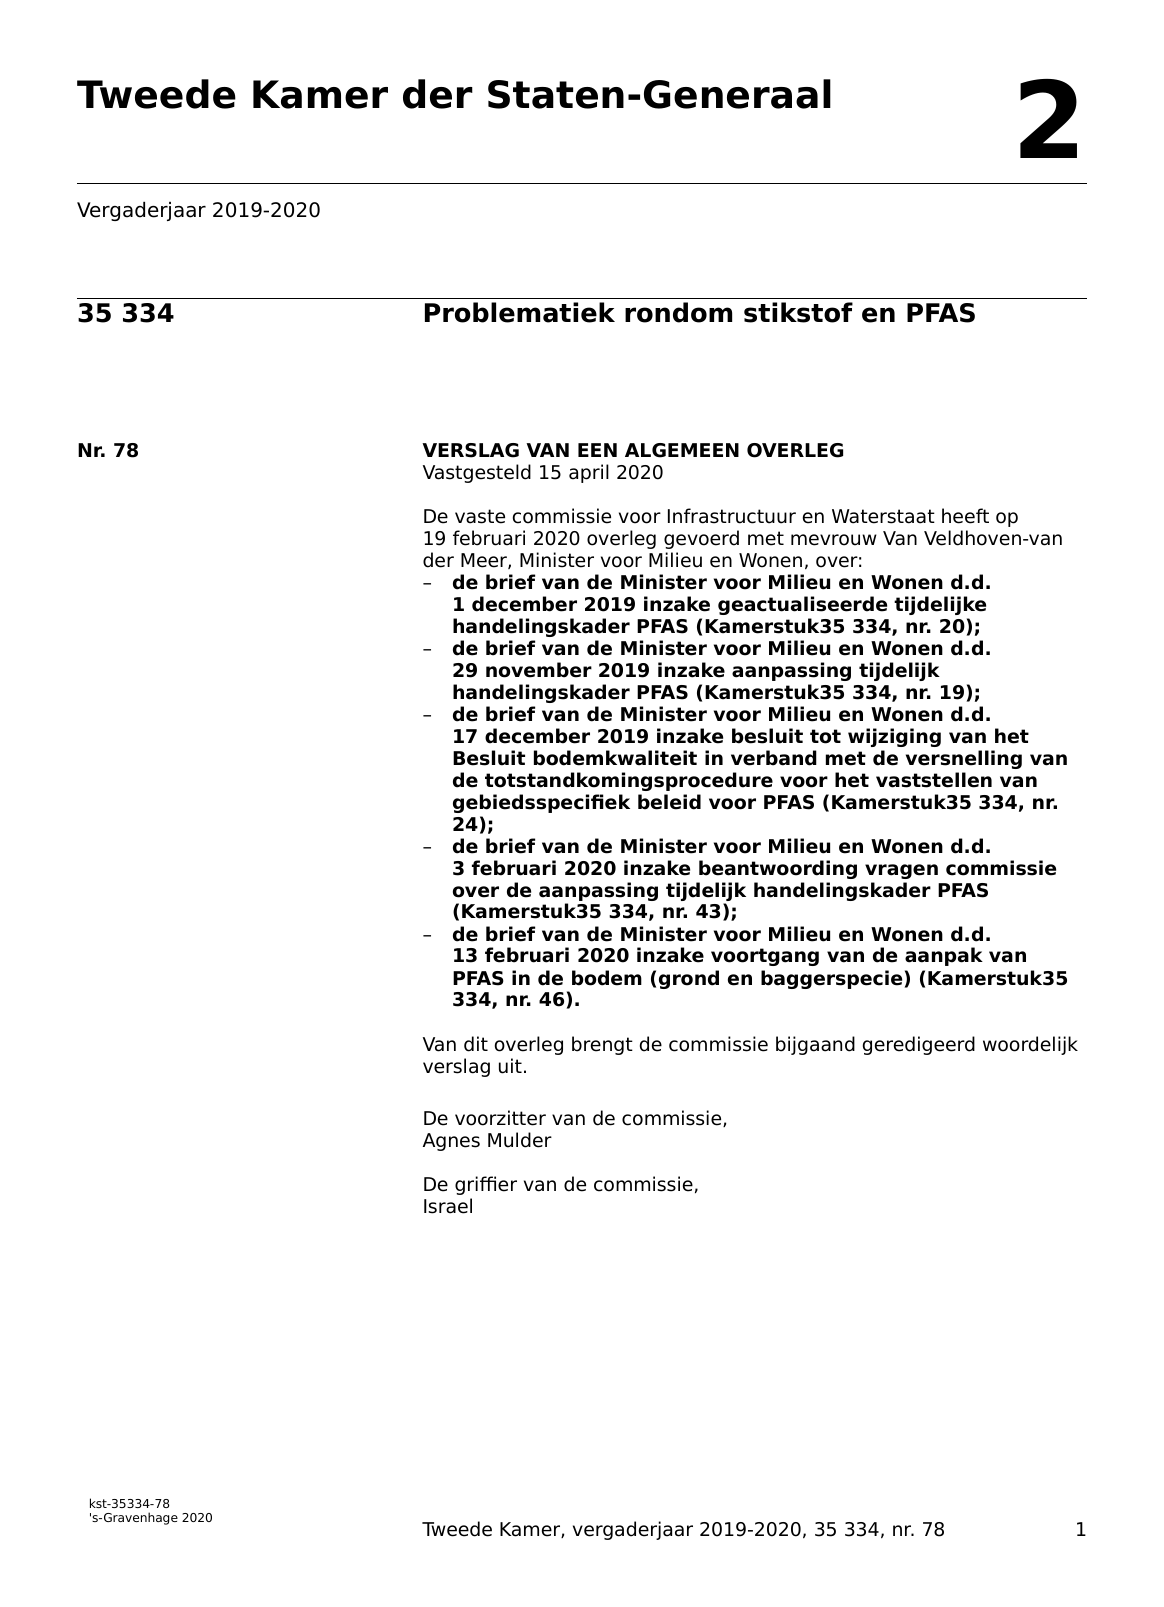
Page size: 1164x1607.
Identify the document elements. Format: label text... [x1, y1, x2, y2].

text – de brief van de Minister voor Milieu en Wonen d.d. 1 december 2019 inzake geactualiseerde tijdelijke handelingskader PFAS (Kamerstuk35 334, nr. 20); [422, 572, 1087, 638]
table_header 2 [886, 59, 1087, 183]
text De voorzitter van de commissie, Agnes Mulder [422, 1107, 1087, 1151]
table_cell Vergaderjaar 2019-2020 [77, 184, 1087, 298]
text – de brief van de Minister voor Milieu en Wonen d.d. 3 februari 2020 inzake beantwoording vragen commissie over de aanpassing tijdelijk handelingskader PFAS (Kamerstuk35 334, nr. 43); [422, 836, 1087, 923]
text 's-Gravenhage 2020 [88, 1511, 323, 1525]
text De vaste commissie voor Infrastructuur en Waterstaat heeft op 19 februari 2020 overleg gevoerd met mevrouw Van Veldhoven-van der Meer, Minister voor Milieu en Wonen, over: [422, 506, 1087, 572]
text kst-35334-78 [88, 1497, 323, 1511]
subtitle Nr. 78 VERSLAG VAN EEN ALGEMEEN OVERLEG [77, 440, 1087, 462]
text Vastgesteld 15 april 2020 [422, 462, 1087, 484]
table_header Tweede Kamer der Staten-Generaal [77, 59, 886, 183]
text – de brief van de Minister voor Milieu en Wonen d.d. 29 november 2019 inzake aanpassing tijdelijk handelingskader PFAS (Kamerstuk35 334, nr. 19); [422, 638, 1087, 704]
text De griffier van de commissie, Israel [422, 1174, 1087, 1218]
subtitle 35 334 Problematiek rondom stikstof en PFAS [77, 299, 1087, 329]
text – de brief van de Minister voor Milieu en Wonen d.d. 17 december 2019 inzake besluit tot wijziging van het Besluit bodemkwaliteit in verband met de versnelling van de totstandkomingsprocedure voor het vaststellen van gebiedsspecifiek beleid voor PFAS (Kamerstuk35 334, nr. 24); [422, 704, 1087, 836]
text – de brief van de Minister voor Milieu en Wonen d.d. 13 februari 2020 inzake voortgang van de aanpak van PFAS in de bodem (grond en baggerspecie) (Kamerstuk35 334, nr. 46). [422, 923, 1087, 1011]
text Van dit overleg brengt de commissie bijgaand geredigeerd woordelijk verslag uit. [422, 1033, 1087, 1077]
